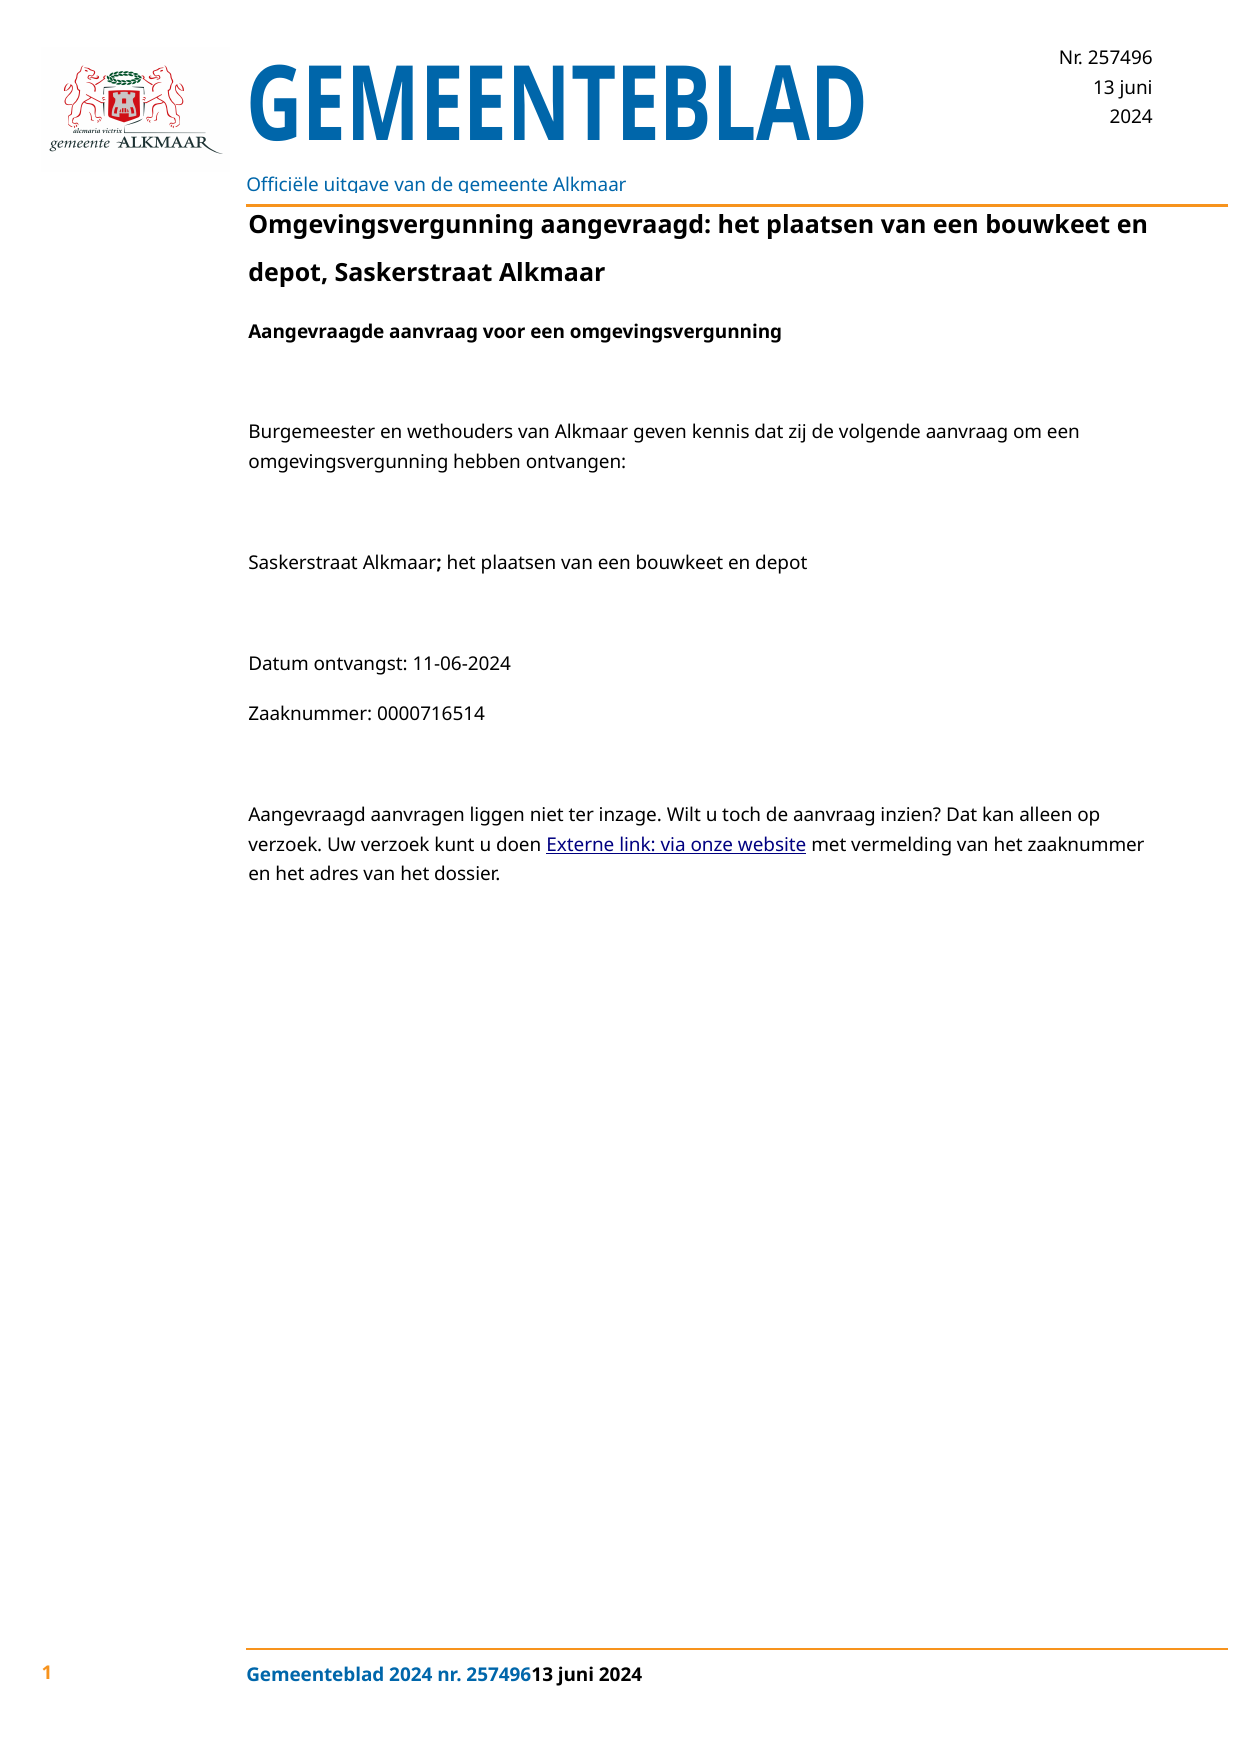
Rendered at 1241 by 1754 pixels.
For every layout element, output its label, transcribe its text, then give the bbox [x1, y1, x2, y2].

picture [41, 47, 231, 172]
text Saskerstraat Alkmaar; het plaatsen van een bouwkeet en depot [248, 549, 1152, 575]
text Burgemeester en wethouders van Alkmaar geven kennis dat zij de volgende aanvraag om een omgevingsvergunning hebben ontvangen: [248, 419, 1152, 474]
text Aangevraagde aanvraag voor een omgevingsvergunning [248, 318, 1152, 344]
text Zaaknummer: 0000716514 [248, 700, 1152, 726]
text Omgevingsvergunning aangevraagd: het plaatsen van een bouwkeet en depot, Saskerstraat Alkmaar [248, 207, 1152, 288]
text Datum ontvangst: 11-06-2024 [248, 650, 1152, 676]
text Aangevraagd aanvragen liggen niet ter inzage. Wilt u toch de aanvraag inzien? Dat kan alleen op verzoek. Uw verzoek kunt u doen Externe link: via onze website met vermelding van het zaaknummer en het adres van het dossier. [248, 801, 1152, 886]
